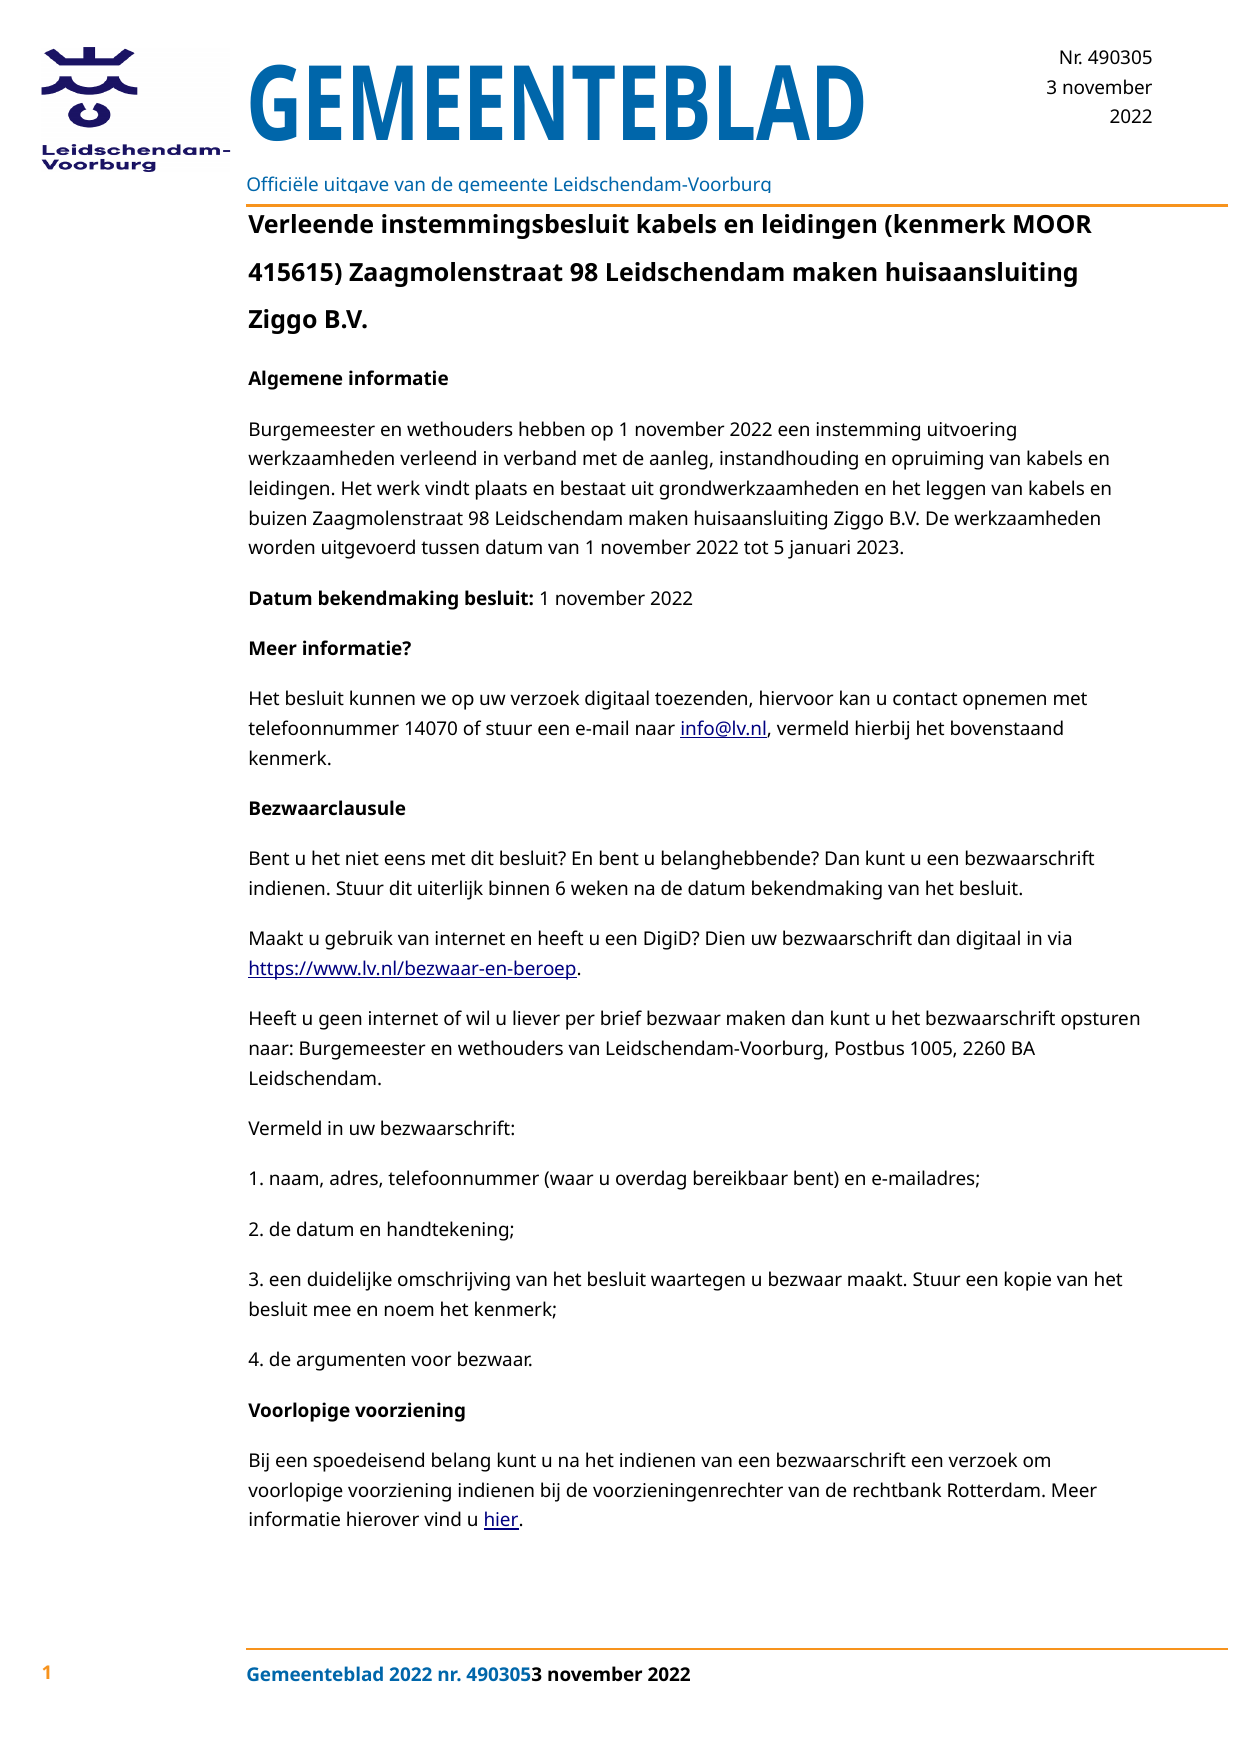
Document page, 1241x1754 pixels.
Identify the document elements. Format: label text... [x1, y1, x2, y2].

text Maakt u gebruik van internet en heeft u een DigiD? Dien uw bezwaarschrift dan digitaal in via https://www.lv.nl/bezwaar-en-beroep. [248, 926, 1152, 981]
text Burgemeester en wethouders hebben op 1 november 2022 een instemming uitvoering werkzaamheden verleend in verband met de aanleg, instandhouding en opruiming van kabels en leidingen. Het werk vindt plaats en bestaat uit grondwerkzaamheden en het leggen van kabels en buizen Zaagmolenstraat 98 Leidschendam maken huisaansluiting Ziggo B.V. De werkzaamheden worden uitgevoerd tussen datum van 1 november 2022 tot 5 januari 2023. [248, 416, 1152, 560]
text Datum bekendmaking besluit: 1 november 2022 [248, 585, 1152, 610]
text 3. een duidelijke omschrijving van het besluit waartegen u bezwaar maakt. Stuur een kopie van het besluit mee en noem het kenmerk; [248, 1266, 1152, 1322]
text Verleende instemmingsbesluit kabels en leidingen (kenmerk MOOR 415615) Zaagmolenstraat 98 Leidschendam maken huisaansluiting Ziggo B.V. [248, 207, 1152, 336]
text Bent u het niet eens met dit besluit? En bent u belanghebbende? Dan kunt u een bezwaarschrift indienen. Stuur dit uiterlijk binnen 6 weken na de datum bekendmaking van het besluit. [248, 846, 1152, 901]
text Meer informatie? [248, 635, 1152, 661]
picture [41, 47, 231, 172]
text 2. de datum en handtekening; [248, 1216, 1152, 1242]
text Vermeld in uw bezwaarschrift: [248, 1115, 1152, 1141]
text Heeft u geen internet of wil u liever per brief bezwaar maken dan kunt u het bezwaarschrift opsturen naar: Burgemeester en wethouders van Leidschendam-Voorburg, Postbus 1005, 2260 BA Leidschendam. [248, 1006, 1152, 1090]
text 1. naam, adres, telefoonnummer (waar u overdag bereikbaar bent) en e-mailadres; [248, 1166, 1152, 1191]
text Bij een spoedeisend belang kunt u na het indienen van een bezwaarschrift een verzoek om voorlopige voorziening indienen bij de voorzieningenrechter van de rechtbank Rotterdam. Meer informatie hierover vind u hier. [248, 1447, 1152, 1532]
text 4. de argumenten voor bezwaar. [248, 1346, 1152, 1372]
text Algemene informatie [248, 366, 1152, 391]
text Het besluit kunnen we op uw verzoek digitaal toezenden, hiervoor kan u contact opnemen met telefoonnummer 14070 of stuur een e-mail naar info@lv.nl, vermeld hierbij het bovenstaand kenmerk. [248, 686, 1152, 770]
text Voorlopige voorziening [248, 1397, 1152, 1422]
text Bezwaarclausule [248, 795, 1152, 821]
